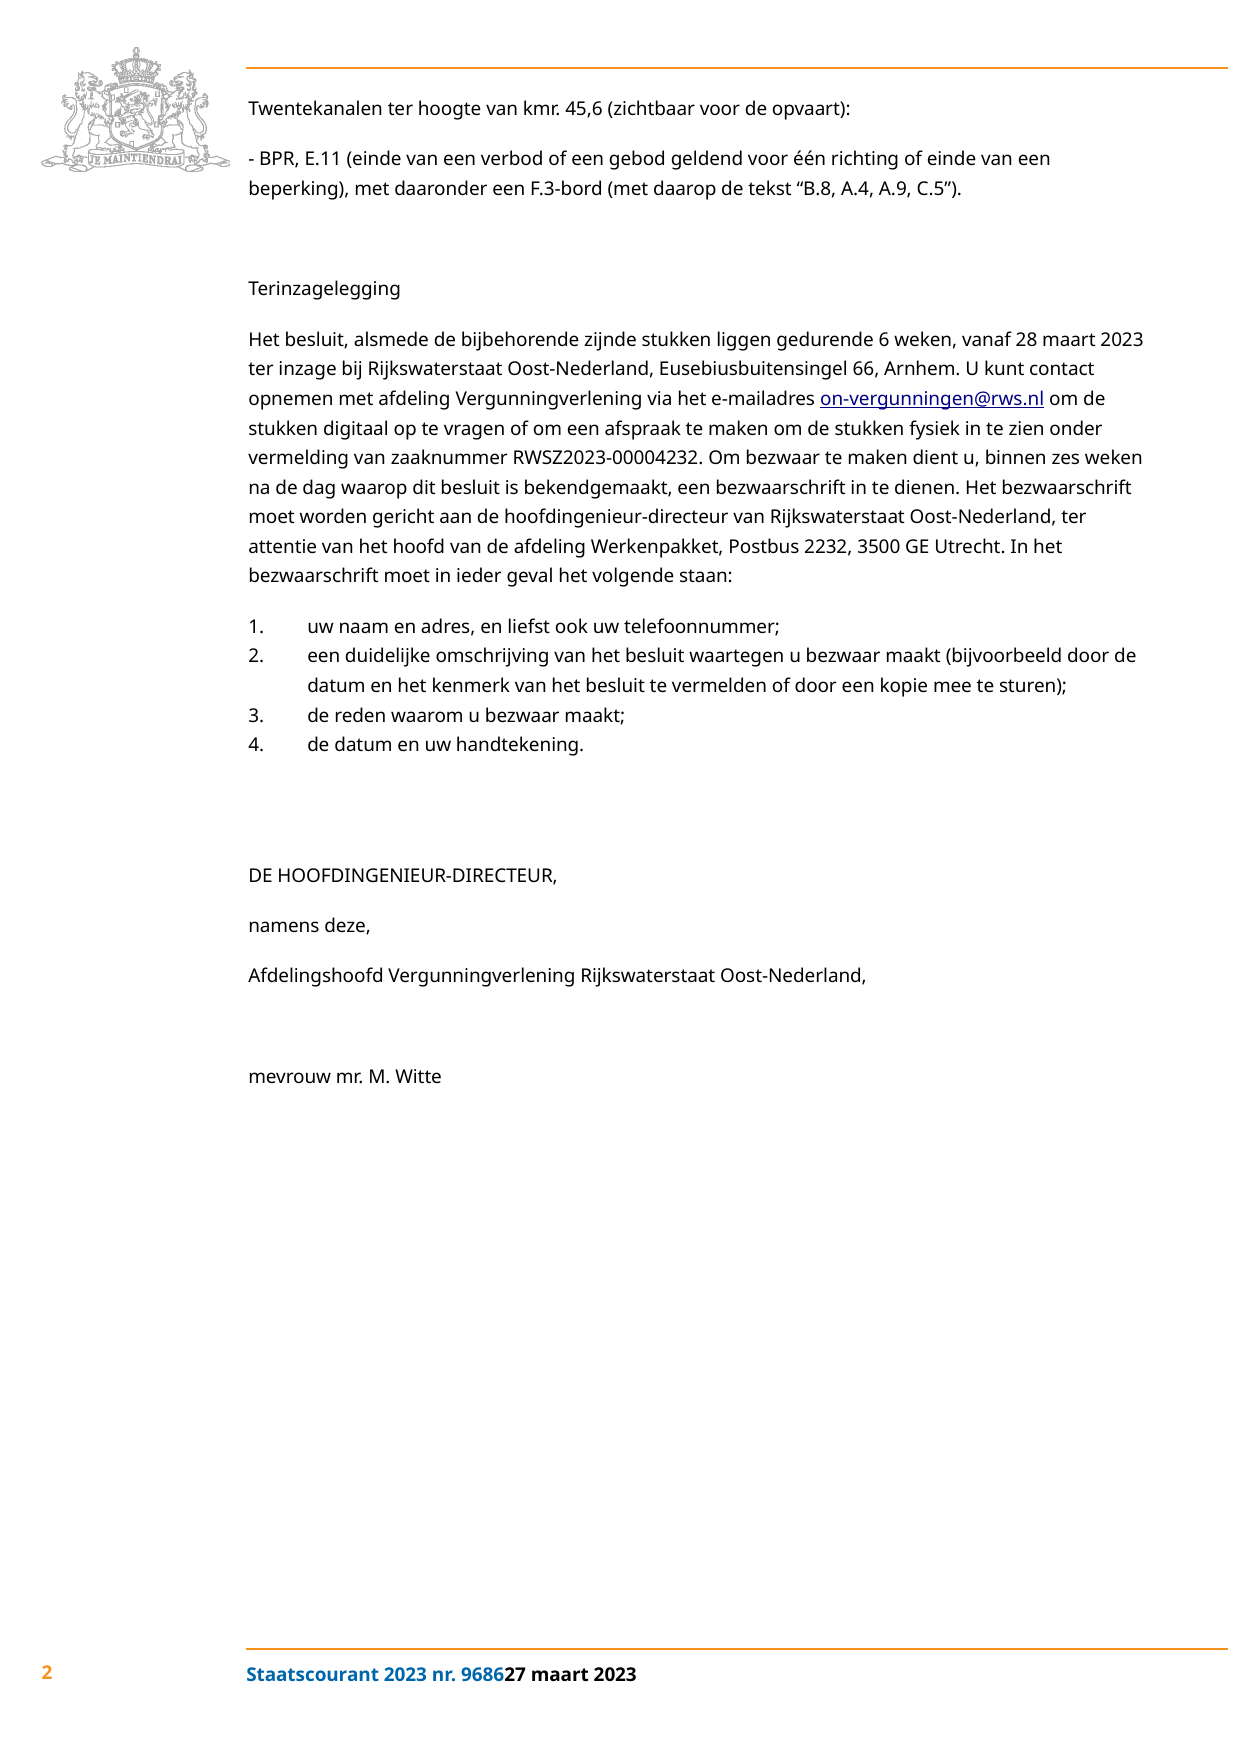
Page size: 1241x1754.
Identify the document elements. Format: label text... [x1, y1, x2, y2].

text Twentekanalen ter hoogte van kmr. 45,6 (zichtbaar voor de opvaart): [248, 95, 1152, 121]
text mevrouw mr. M. Witte [248, 1063, 1152, 1089]
list uw naam en adres, en liefst ook uw telefoonnummer; [248, 613, 1152, 639]
text DE HOOFDINGENIEUR-DIRECTEUR, [248, 862, 1152, 888]
list de reden waarom u bezwaar maakt; [248, 702, 1152, 728]
list de datum en uw handtekening. [248, 731, 1152, 757]
text Het besluit, alsmede de bijbehorende zijnde stukken liggen gedurende 6 weken, vanaf 28 maart 2023 ter inzage bij Rijkswaterstaat Oost-Nederland, Eusebiusbuitensingel 66, Arnhem. U kunt contact opnemen met afdeling Vergunningverlening via het e-mailadres on-vergunningen@rws.nl om de stukken digitaal op te vragen of om een afspraak te maken om de stukken fysiek in te zien onder vermelding van zaaknummer RWSZ2023-00004232. Om bezwaar te maken dient u, binnen zes weken na de dag waarop dit besluit is bekendgemaakt, een bezwaarschrift in te dienen. Het bezwaarschrift moet worden gericht aan de hoofdingenieur-directeur van Rijkswaterstaat Oost-Nederland, ter attentie van het hoofd van de afdeling Werkenpakket, Postbus 2232, 3500 GE Utrecht. In het bezwaarschrift moet in ieder geval het volgende staan: [248, 326, 1152, 588]
text Afdelingshoofd Vergunningverlening Rijkswaterstaat Oost-Nederland, [248, 963, 1152, 988]
text Terinzagelegging [248, 276, 1152, 301]
text namens deze, [248, 912, 1152, 938]
text - BPR, E.11 (einde van een verbod of een gebod geldend voor één richting of einde van een beperking), met daaronder een F.3-bord (met daarop de tekst “B.8, A.4, A.9, C.5”). [248, 145, 1152, 201]
picture [41, 47, 231, 172]
list een duidelijke omschrijving van het besluit waartegen u bezwaar maakt (bijvoorbeeld door de datum en het kenmerk van het besluit te vermelden of door een kopie mee te sturen); [248, 643, 1152, 698]
